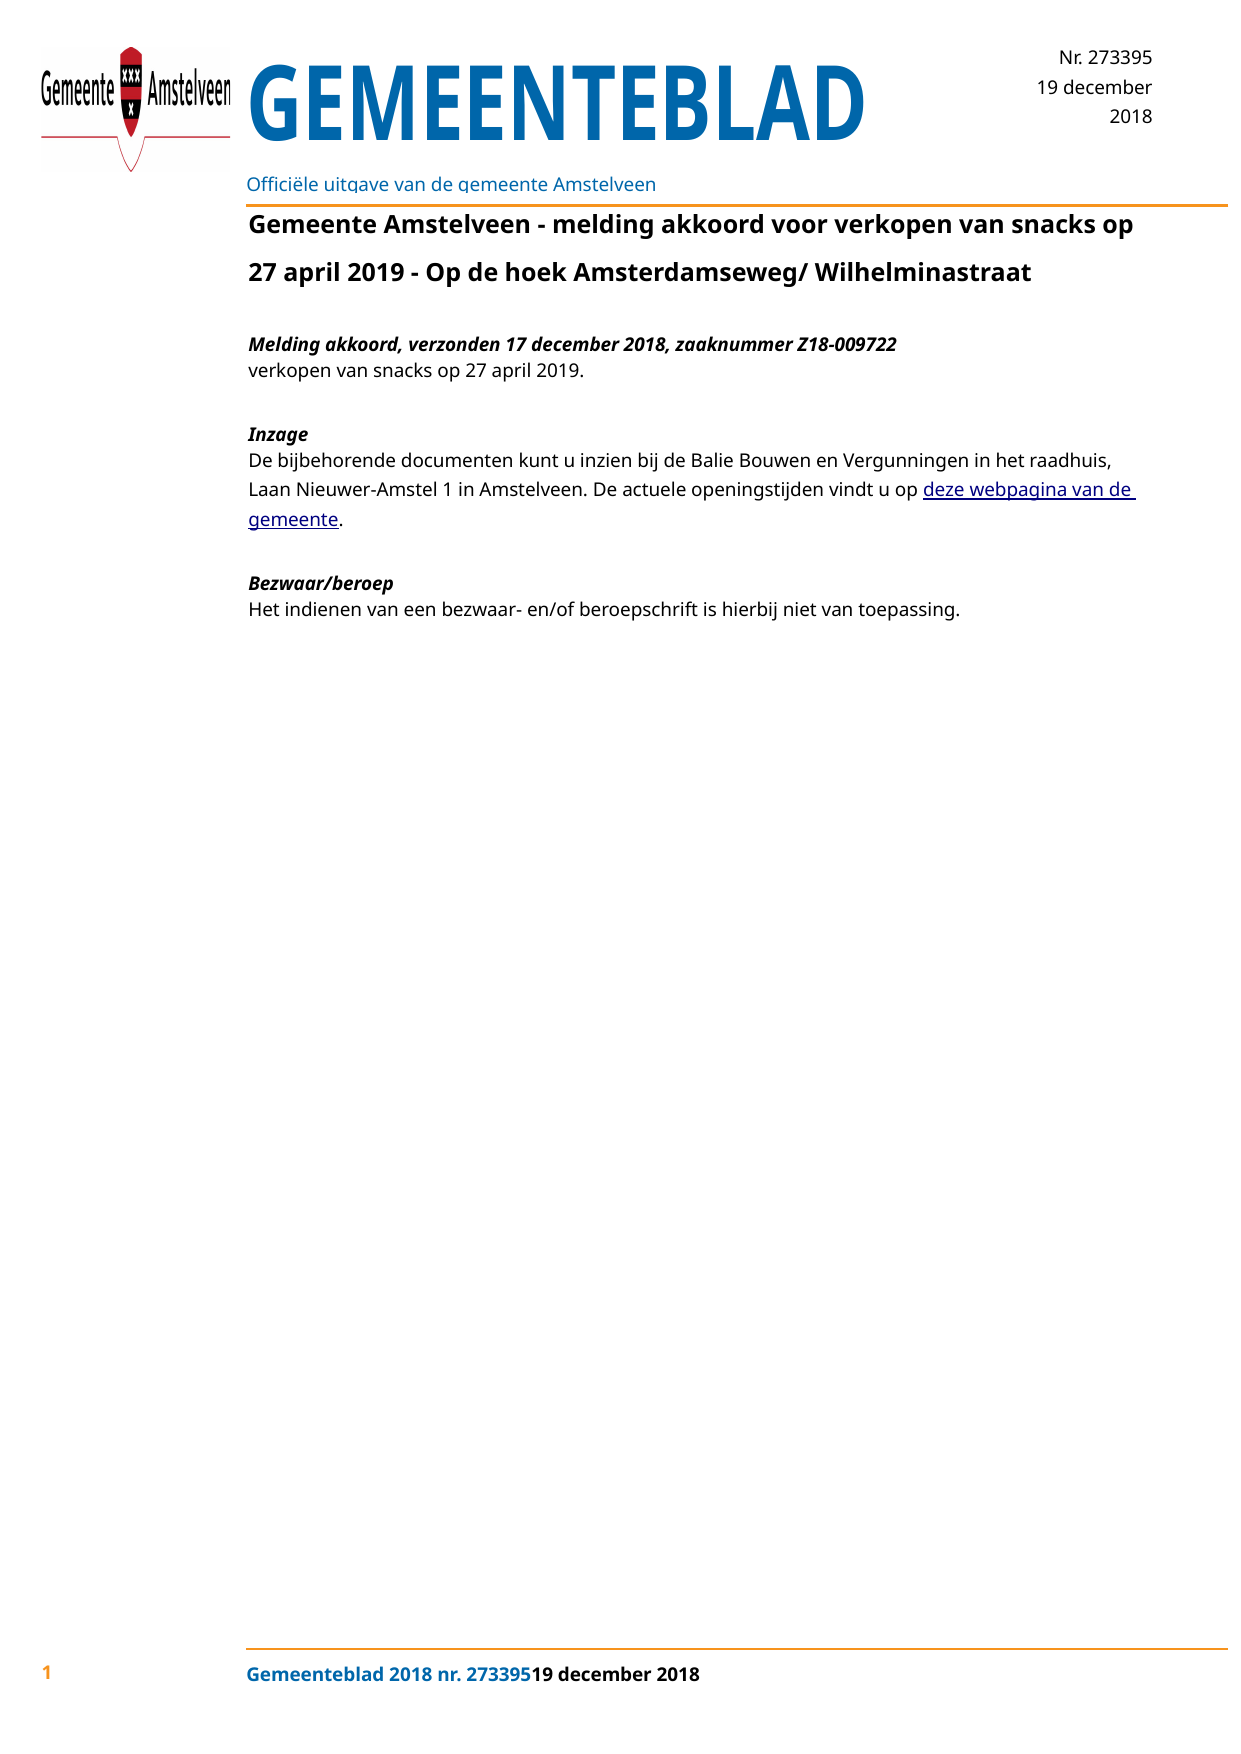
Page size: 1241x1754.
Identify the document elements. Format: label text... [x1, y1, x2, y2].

text Het indienen van een bezwaar- en/of beroepschrift is hierbij niet van toepassing. [248, 596, 1152, 621]
text Melding akkoord, verzonden 17 december 2018, zaaknummer Z18-009722 [248, 331, 1152, 357]
text De bijbehorende documenten kunt u inzien bij de Balie Bouwen en Vergunningen in het raadhuis, Laan Nieuwer-Amstel 1 in Amstelveen. De actuele openingstijden vindt u op deze webpagina van de gemeente. [248, 447, 1152, 532]
text verkopen van snacks op 27 april 2019. [248, 357, 1152, 383]
text Gemeente Amstelveen - melding akkoord voor verkopen van snacks op 27 april 2019 - Op de hoek Amsterdamseweg/ Wilhelminastraat [248, 207, 1152, 288]
picture [41, 47, 231, 172]
text Bezwaar/beroep [248, 570, 1152, 596]
text Inzage [248, 421, 1152, 447]
